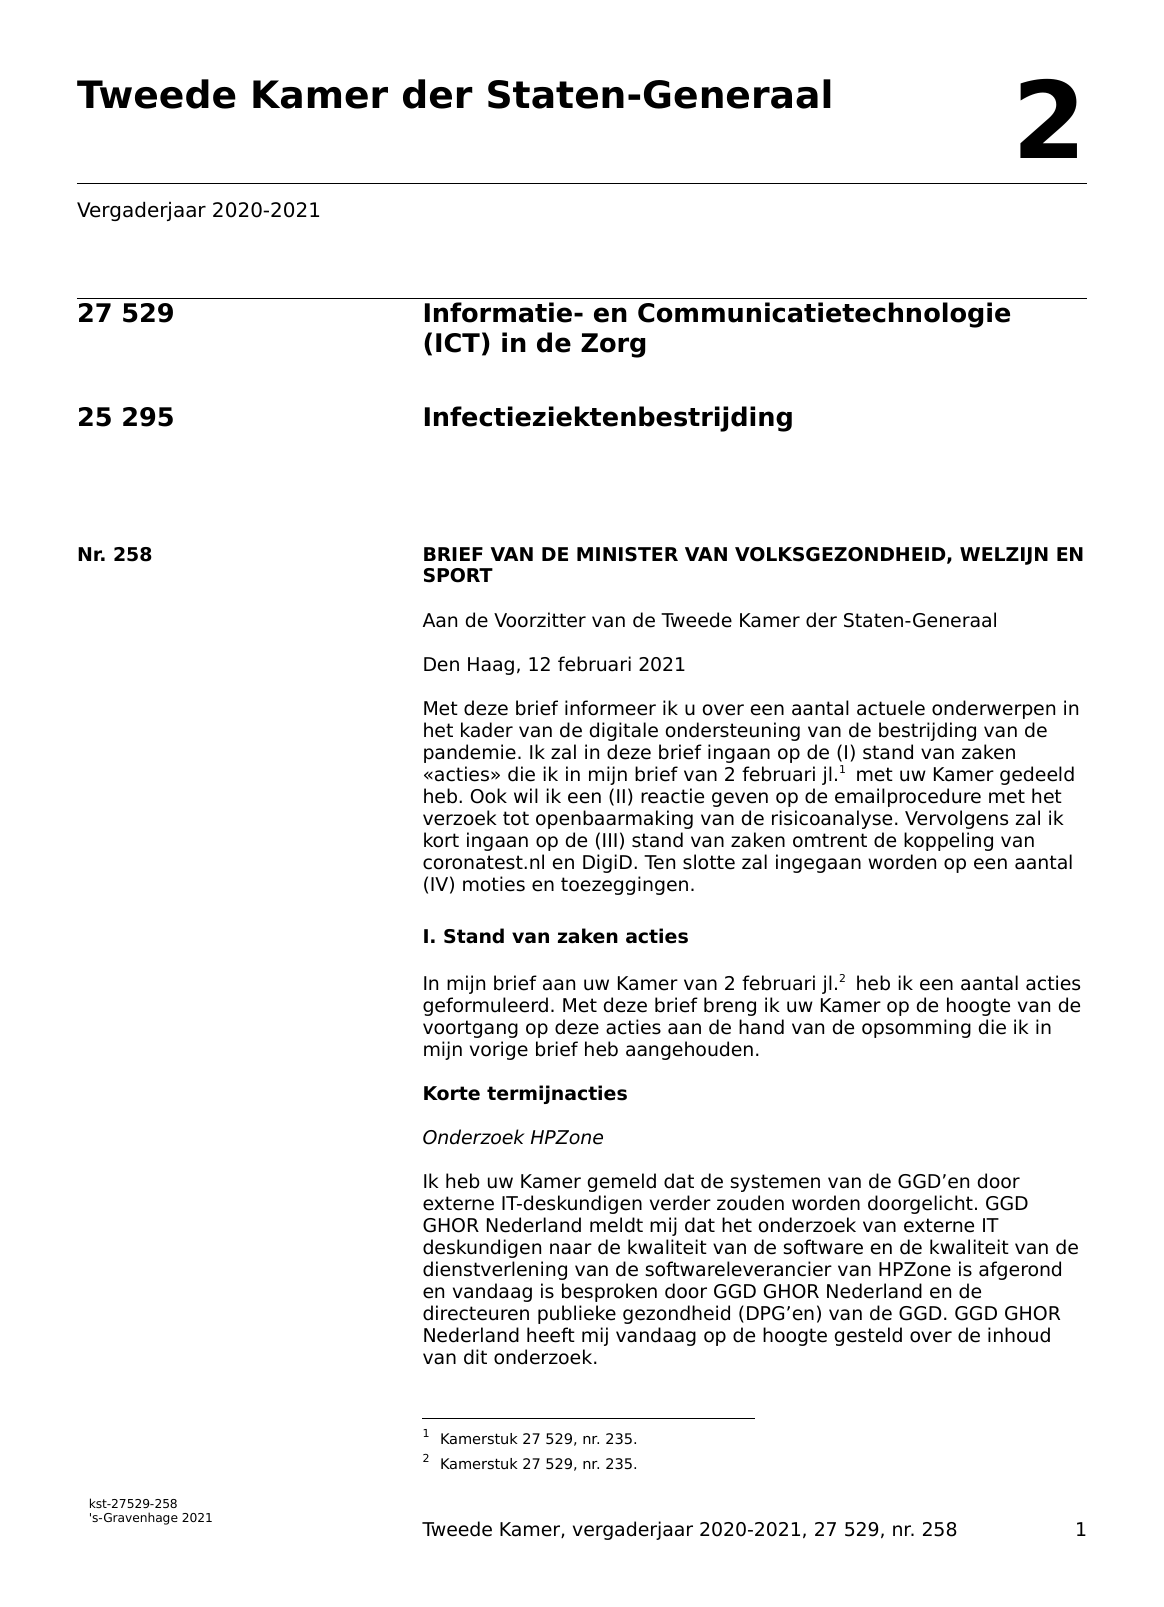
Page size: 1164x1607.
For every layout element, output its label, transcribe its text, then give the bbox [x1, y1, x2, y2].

text kst-27529-258 [88, 1497, 323, 1511]
table_cell Vergaderjaar 2020-2021 [77, 184, 1087, 298]
text Kamerstuk 27 529, nr. 235. [422, 1427, 1087, 1449]
text Ik heb uw Kamer gemeld dat de systemen van de GGD’en door externe IT-deskundigen verder zouden worden doorgelicht. GGD GHOR Nederland meldt mij dat het onderzoek van externe IT deskundigen naar de kwaliteit van de software en de kwaliteit van de dienstverlening van de softwareleverancier van HPZone is afgerond en vandaag is besproken door GGD GHOR Nederland en de directeuren publieke gezondheid (DPG’en) van de GGD. GGD GHOR Nederland heeft mij vandaag op de hoogte gesteld over de inhoud van dit onderzoek. [422, 1171, 1087, 1369]
text Kamerstuk 27 529, nr. 235. [422, 1452, 1087, 1474]
subtitle Onderzoek HPZone [422, 1127, 1087, 1149]
table_header Tweede Kamer der Staten-Generaal [77, 59, 886, 183]
table_header 2 [886, 59, 1087, 183]
subtitle Nr. 258 BRIEF VAN DE MINISTER VAN VOLKSGEZONDHEID, WELZIJN EN SPORT [77, 543, 1087, 587]
subtitle 25 295 Infectieziektenbestrijding [77, 403, 1087, 432]
subtitle I. Stand van zaken acties [422, 926, 1087, 948]
subtitle 27 529 Informatie- en Communicatietechnologie (ICT) in de Zorg [77, 299, 1087, 358]
text 's-Gravenhage 2021 [88, 1511, 323, 1525]
text Den Haag, 12 februari 2021 [422, 654, 1087, 676]
text Aan de Voorzitter van de Tweede Kamer der Staten-Generaal [422, 609, 1087, 632]
subtitle Korte termijnacties [422, 1083, 1087, 1105]
text In mijn brief aan uw Kamer van 2 februari jl. heb ik een aantal acties geformuleerd. Met deze brief breng ik uw Kamer op de hoogte van de voortgang op deze acties aan de hand van de opsomming die ik in mijn vorige brief heb aangehouden. [422, 973, 1087, 1061]
text Met deze brief informeer ik u over een aantal actuele onderwerpen in het kader van de digitale ondersteuning van de bestrijding van de pandemie. Ik zal in deze brief ingaan op de (I) stand van zaken «acties» die ik in mijn brief van 2 februari jl. met uw Kamer gedeeld heb. Ook wil ik een (II) reactie geven op de emailprocedure met het verzoek tot openbaarmaking van de risicoanalyse. Vervolgens zal ik kort ingaan op de (III) stand van zaken omtrent de koppeling van coronatest.nl en DigiD. Ten slotte zal ingegaan worden op een aantal (IV) moties en toezeggingen. [422, 698, 1087, 896]
